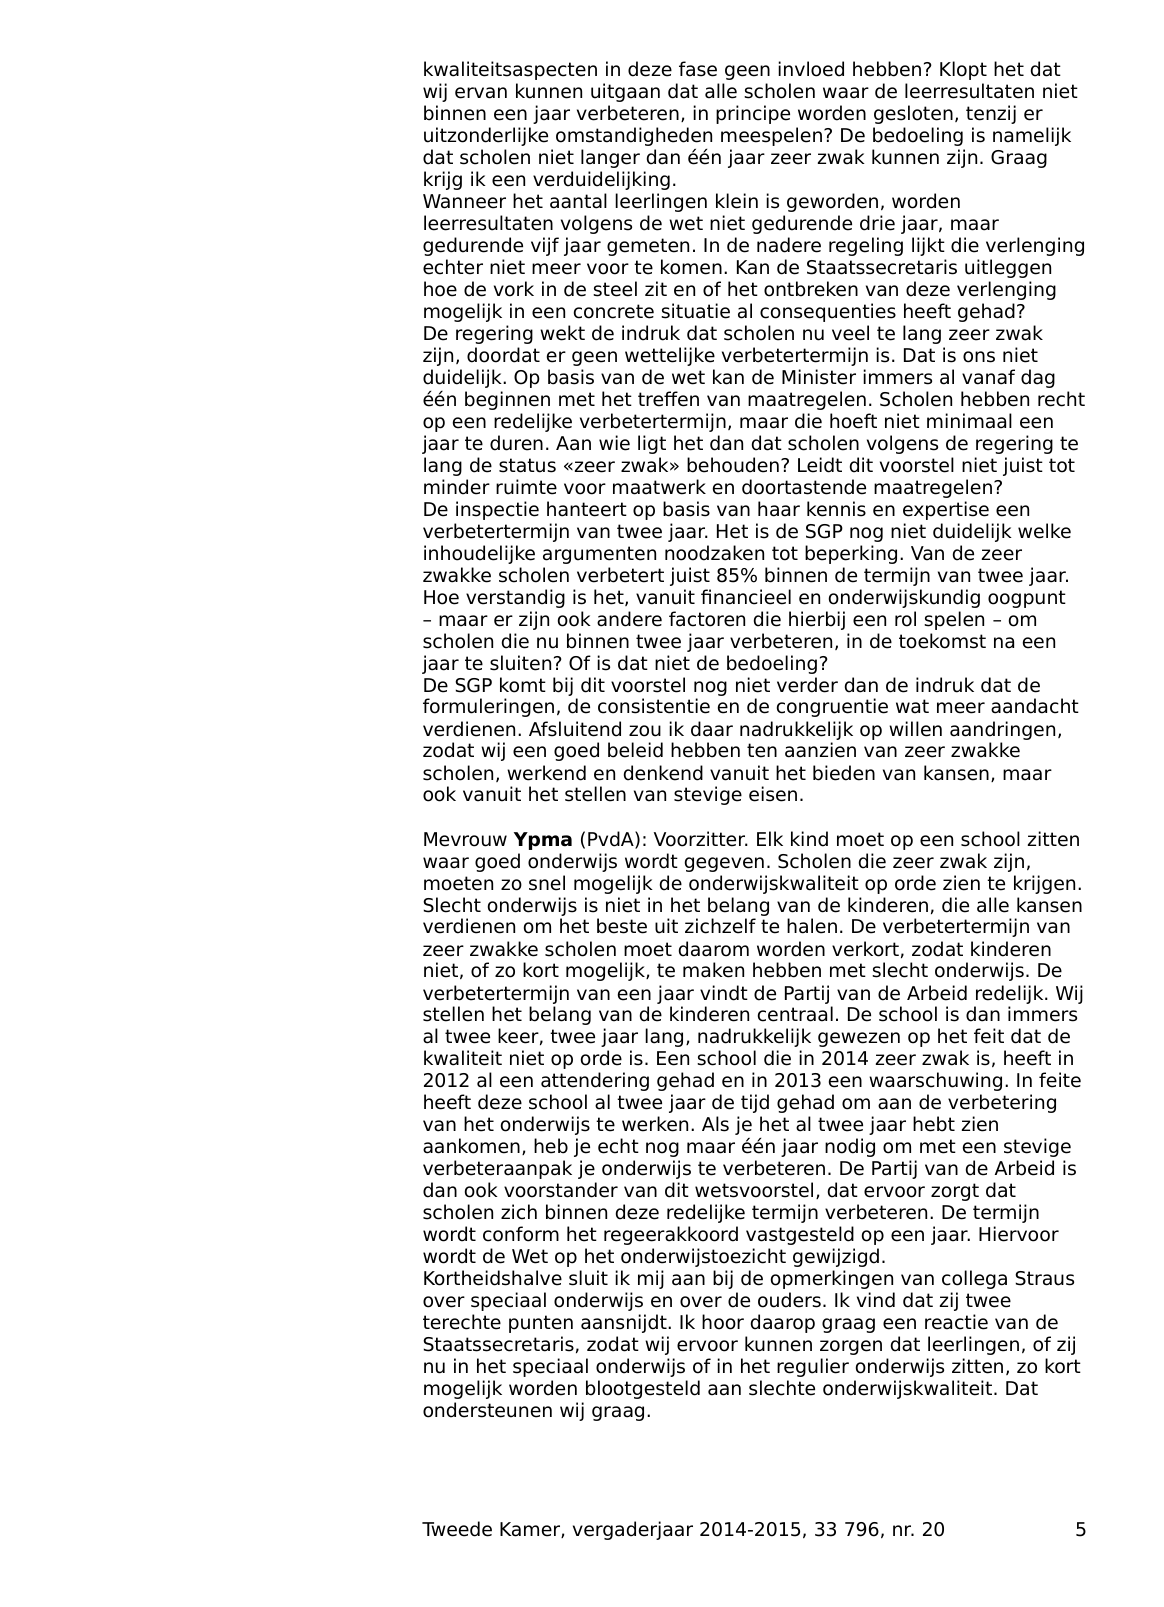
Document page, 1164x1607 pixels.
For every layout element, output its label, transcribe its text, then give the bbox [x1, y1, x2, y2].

text De regering wekt de indruk dat scholen nu veel te lang zeer zwak zijn, doordat er geen wettelijke verbetertermijn is. Dat is ons niet duidelijk. Op basis van de wet kan de Minister immers al vanaf dag één beginnen met het treffen van maatregelen. Scholen hebben recht op een redelijke verbetertermijn, maar die hoeft niet minimaal een jaar te duren. Aan wie ligt het dan dat scholen volgens de regering te lang de status «zeer zwak» behouden? Leidt dit voorstel niet juist tot minder ruimte voor maatwerk en doortastende maatregelen? [422, 323, 1087, 499]
text De inspectie hanteert op basis van haar kennis en expertise een verbetertermijn van twee jaar. Het is de SGP nog niet duidelijk welke inhoudelijke argumenten noodzaken tot beperking. Van de zeer zwakke scholen verbetert juist 85% binnen de termijn van twee jaar. Hoe verstandig is het, vanuit financieel en onderwijskundig oogpunt – maar er zijn ook andere factoren die hierbij een rol spelen – om scholen die nu binnen twee jaar verbeteren, in de toekomst na een jaar te sluiten? Of is dat niet de bedoeling? [422, 499, 1087, 674]
text Kortheidshalve sluit ik mij aan bij de opmerkingen van collega Straus over speciaal onderwijs en over de ouders. Ik vind dat zij twee terechte punten aansnijdt. Ik hoor daarop graag een reactie van de Staatssecretaris, zodat wij ervoor kunnen zorgen dat leerlingen, of zij nu in het speciaal onderwijs of in het regulier onderwijs zitten, zo kort mogelijk worden blootgesteld aan slechte onderwijskwaliteit. Dat ondersteunen wij graag. [422, 1268, 1087, 1422]
text Wanneer het aantal leerlingen klein is geworden, worden leerresultaten volgens de wet niet gedurende drie jaar, maar gedurende vijf jaar gemeten. In de nadere regeling lijkt die verlenging echter niet meer voor te komen. Kan de Staatssecretaris uitleggen hoe de vork in de steel zit en of het ontbreken van deze verlenging mogelijk in een concrete situatie al consequenties heeft gehad? [422, 191, 1087, 323]
text kwaliteitsaspecten in deze fase geen invloed hebben? Klopt het dat wij ervan kunnen uitgaan dat alle scholen waar de leerresultaten niet binnen een jaar verbeteren, in principe worden gesloten, tenzij er uitzonderlijke omstandigheden meespelen? De bedoeling is namelijk dat scholen niet langer dan één jaar zeer zwak kunnen zijn. Graag krijg ik een verduidelijking. [422, 59, 1087, 191]
text De SGP komt bij dit voorstel nog niet verder dan de indruk dat de formuleringen, de consistentie en de congruentie wat meer aandacht verdienen. Afsluitend zou ik daar nadrukkelijk op willen aandringen, zodat wij een goed beleid hebben ten aanzien van zeer zwakke scholen, werkend en denkend vanuit het bieden van kansen, maar ook vanuit het stellen van stevige eisen. [422, 674, 1087, 806]
text Mevrouw Ypma (PvdA): Voorzitter. Elk kind moet op een school zitten waar goed onderwijs wordt gegeven. Scholen die zeer zwak zijn, moeten zo snel mogelijk de onderwijskwaliteit op orde zien te krijgen. Slecht onderwijs is niet in het belang van de kinderen, die alle kansen verdienen om het beste uit zichzelf te halen. De verbetertermijn van zeer zwakke scholen moet daarom worden verkort, zodat kinderen niet, of zo kort mogelijk, te maken hebben met slecht onderwijs. De verbetertermijn van een jaar vindt de Partij van de Arbeid redelijk. Wij stellen het belang van de kinderen centraal. De school is dan immers al twee keer, twee jaar lang, nadrukkelijk gewezen op het feit dat de kwaliteit niet op orde is. Een school die in 2014 zeer zwak is, heeft in 2012 al een attendering gehad en in 2013 een waarschuwing. In feite heeft deze school al twee jaar de tijd gehad om aan de verbetering van het onderwijs te werken. Als je het al twee jaar hebt zien aankomen, heb je echt nog maar één jaar nodig om met een stevige verbeteraanpak je onderwijs te verbeteren. De Partij van de Arbeid is dan ook voorstander van dit wetsvoorstel, dat ervoor zorgt dat scholen zich binnen deze redelijke termijn verbeteren. De termijn wordt conform het regeerakkoord vastgesteld op een jaar. Hiervoor wordt de Wet op het onderwijstoezicht gewijzigd. [422, 828, 1087, 1268]
